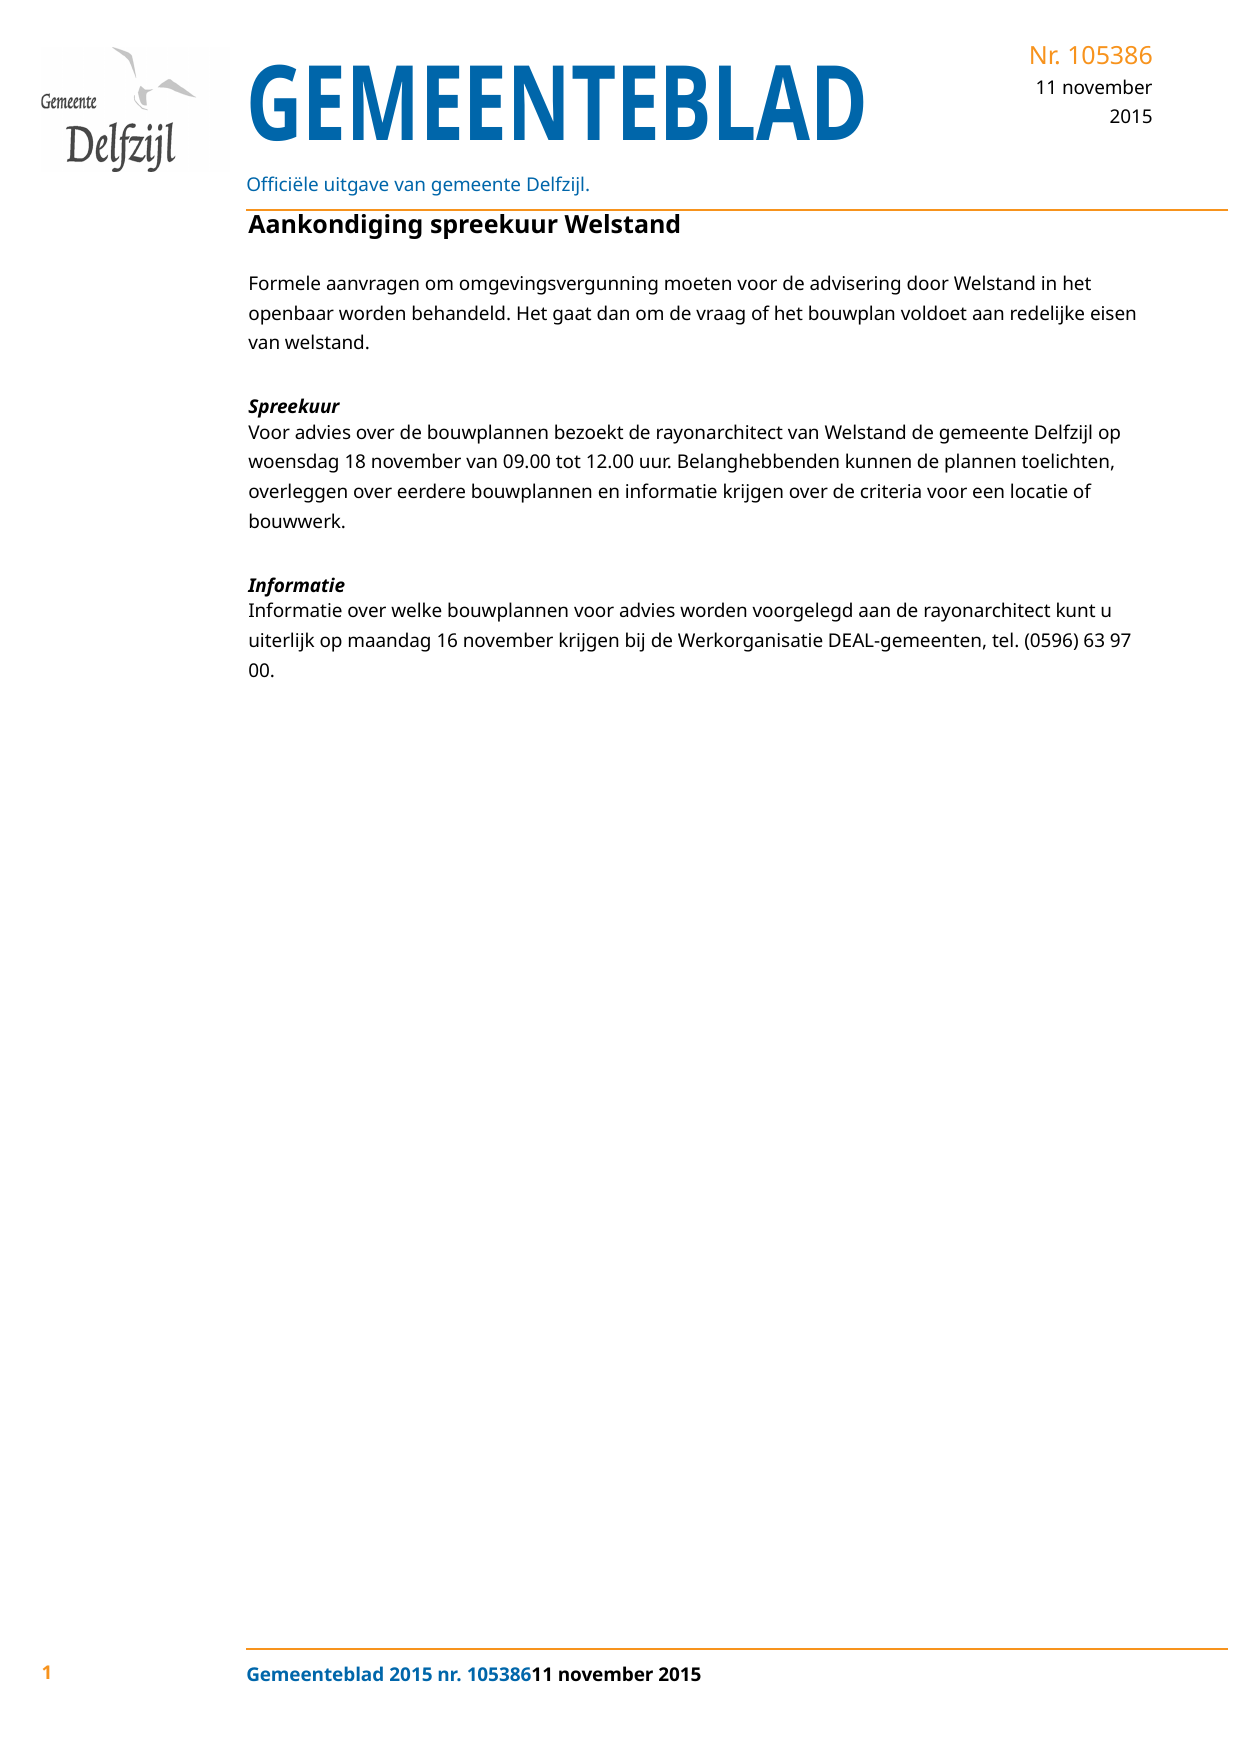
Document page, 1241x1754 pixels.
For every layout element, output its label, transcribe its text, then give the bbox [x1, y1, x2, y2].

text Voor advies over de bouwplannen bezoekt de rayonarchitect van Welstand de gemeente Delfzijl op woensdag 18 november van 09.00 tot 12.00 uur. Belanghebbenden kunnen de plannen toelichten, overleggen over eerdere bouwplannen en informatie krijgen over de criteria voor een locatie of bouwwerk. [248, 419, 1152, 534]
text Formele aanvragen om omgevingsvergunning moeten voor de advisering door Welstand in het openbaar worden behandeld. Het gaat dan om de vraag of het bouwplan voldoet aan redelijke eisen van welstand. [248, 270, 1152, 355]
text Informatie over welke bouwplannen voor advies worden voorgelegd aan de rayonarchitect kunt u uiterlijk op maandag 16 november krijgen bij de Werkorganisatie DEAL-gemeenten, tel. (0596) 63 97 00. [248, 598, 1152, 682]
text Informatie [248, 572, 1152, 598]
picture [41, 47, 231, 172]
text Spreekuur [248, 393, 1152, 419]
text Aankondiging spreekuur Welstand [248, 211, 1152, 241]
